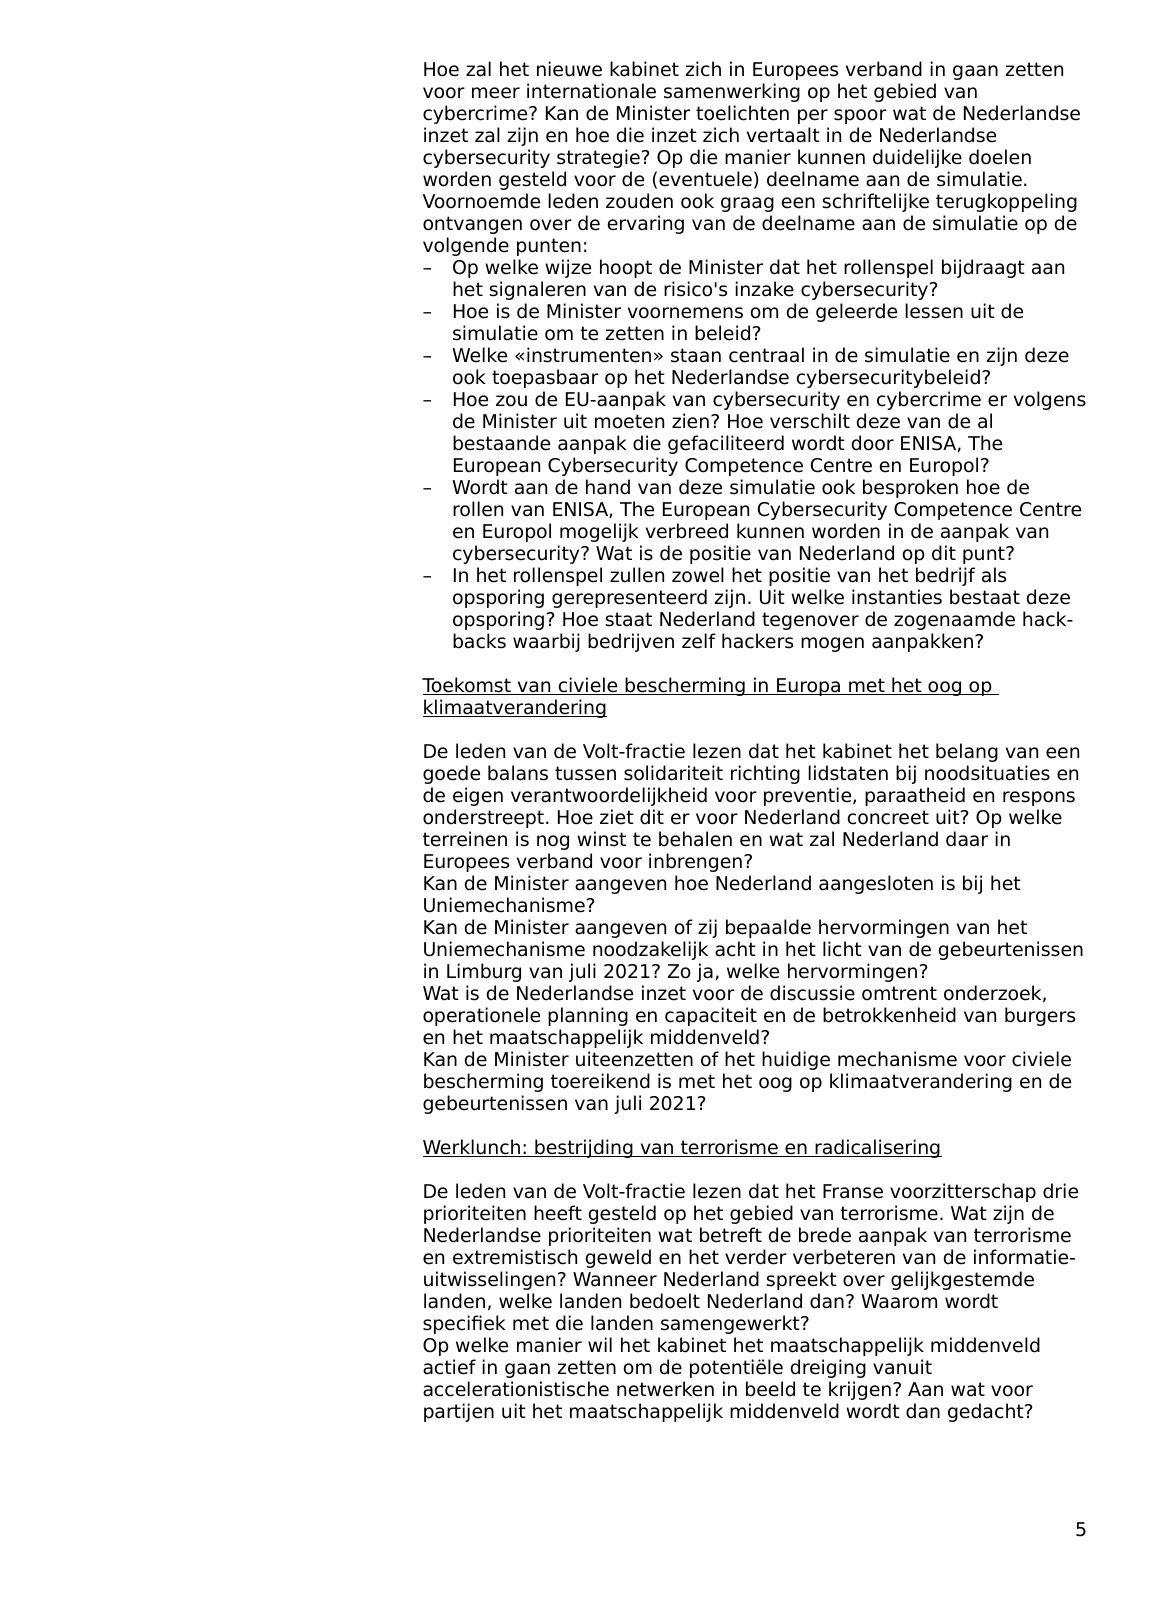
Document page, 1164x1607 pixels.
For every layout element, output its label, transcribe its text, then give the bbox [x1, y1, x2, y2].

text Wat is de Nederlandse inzet voor de discussie omtrent onderzoek, operationele planning en capaciteit en de betrokkenheid van burgers en het maatschappelijk middenveld? [422, 983, 1087, 1048]
text – Welke «instrumenten» staan centraal in de simulatie en zijn deze ook toepasbaar op het Nederlandse cybersecuritybeleid? [422, 345, 1087, 389]
text – In het rollenspel zullen zowel het positie van het bedrijf als opsporing gerepresenteerd zijn. Uit welke instanties bestaat deze opsporing? Hoe staat Nederland tegenover de zogenaamde hack-backs waarbij bedrijven zelf hackers mogen aanpakken? [422, 564, 1087, 652]
text De leden van de Volt-fractie lezen dat het kabinet het belang van een goede balans tussen solidariteit richting lidstaten bij noodsituaties en de eigen verantwoordelijkheid voor preventie, paraatheid en respons onderstreept. Hoe ziet dit er voor Nederland concreet uit? Op welke terreinen is nog winst te behalen en wat zal Nederland daar in Europees verband voor inbrengen? [422, 741, 1087, 873]
text – Hoe zou de EU-aanpak van cybersecurity en cybercrime er volgens de Minister uit moeten zien? Hoe verschilt deze van de al bestaande aanpak die gefaciliteerd wordt door ENISA, The European Cybersecurity Competence Centre en Europol? [422, 389, 1087, 477]
text Hoe zal het nieuwe kabinet zich in Europees verband in gaan zetten voor meer internationale samenwerking op het gebied van cybercrime? Kan de Minister toelichten per spoor wat de Nederlandse inzet zal zijn en hoe die inzet zich vertaalt in de Nederlandse cybersecurity strategie? Op die manier kunnen duidelijke doelen worden gesteld voor de (eventuele) deelname aan de simulatie. Voornoemde leden zouden ook graag een schriftelijke terugkoppeling ontvangen over de ervaring van de deelname aan de simulatie op de volgende punten: [422, 59, 1087, 257]
text Kan de Minister uiteenzetten of het huidige mechanisme voor civiele bescherming toereikend is met het oog op klimaatverandering en de gebeurtenissen van juli 2021? [422, 1048, 1087, 1114]
text De leden van de Volt-fractie lezen dat het Franse voorzitterschap drie prioriteiten heeft gesteld op het gebied van terrorisme. Wat zijn de Nederlandse prioriteiten wat betreft de brede aanpak van terrorisme en extremistisch geweld en het verder verbeteren van de informatie-uitwisselingen? Wanneer Nederland spreekt over gelijkgestemde landen, welke landen bedoelt Nederland dan? Waarom wordt specifiek met die landen samengewerkt? [422, 1181, 1087, 1335]
text Kan de Minister aangeven hoe Nederland aangesloten is bij het Uniemechanisme? [422, 873, 1087, 917]
subtitle Toekomst van civiele bescherming in Europa met het oog op klimaatverandering [422, 675, 1087, 719]
text – Op welke wijze hoopt de Minister dat het rollenspel bijdraagt aan het signaleren van de risico's inzake cybersecurity? [422, 257, 1087, 301]
text Kan de Minister aangeven of zij bepaalde hervormingen van het Uniemechanisme noodzakelijk acht in het licht van de gebeurtenissen in Limburg van juli 2021? Zo ja, welke hervormingen? [422, 917, 1087, 983]
subtitle Werklunch: bestrijding van terrorisme en radicalisering [422, 1137, 1087, 1159]
text Op welke manier wil het kabinet het maatschappelijk middenveld actief in gaan zetten om de potentiële dreiging vanuit accelerationistische netwerken in beeld te krijgen? Aan wat voor partijen uit het maatschappelijk middenveld wordt dan gedacht? [422, 1335, 1087, 1423]
text – Hoe is de Minister voornemens om de geleerde lessen uit de simulatie om te zetten in beleid? [422, 301, 1087, 345]
text – Wordt aan de hand van deze simulatie ook besproken hoe de rollen van ENISA, The European Cybersecurity Competence Centre en Europol mogelijk verbreed kunnen worden in de aanpak van cybersecurity? Wat is de positie van Nederland op dit punt? [422, 477, 1087, 564]
